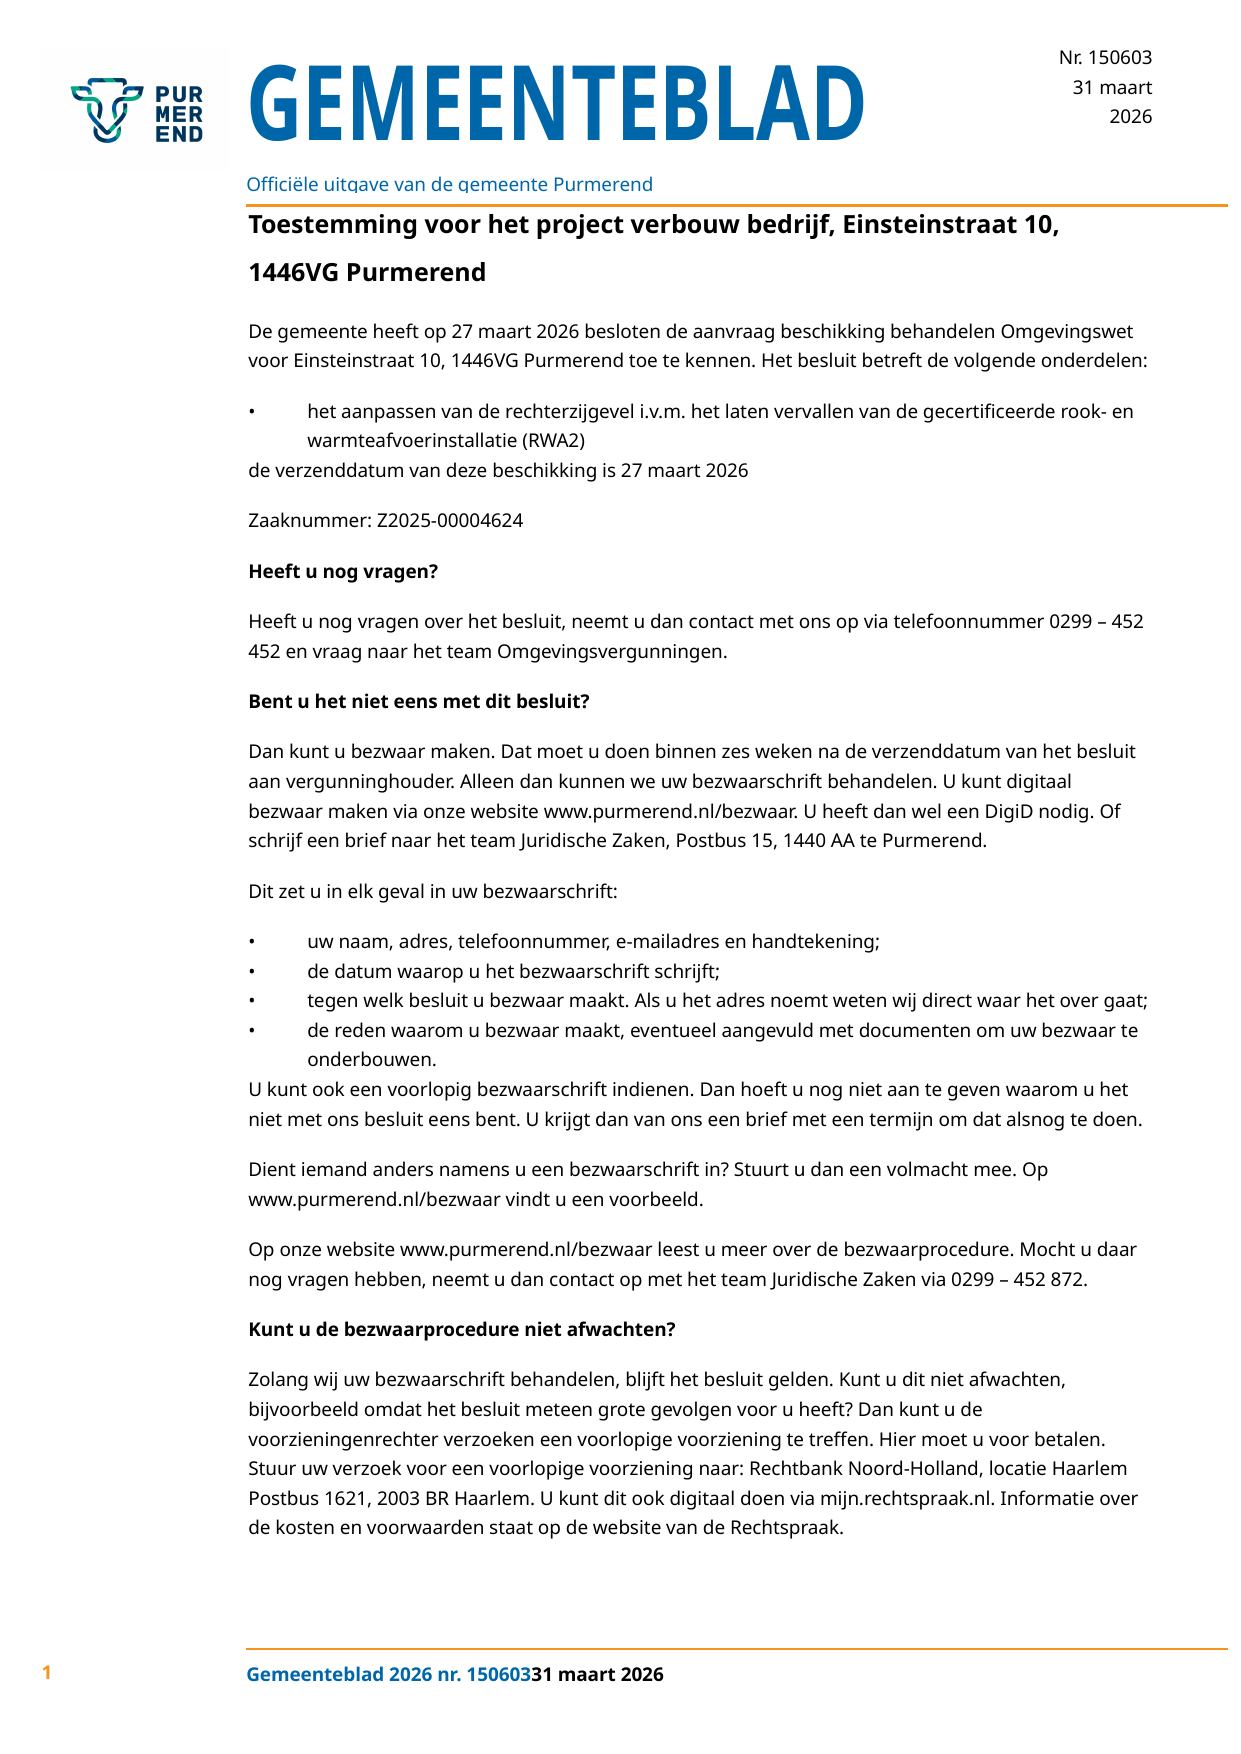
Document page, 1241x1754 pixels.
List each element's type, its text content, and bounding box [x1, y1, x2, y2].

picture [41, 47, 231, 172]
list tegen welk besluit u bezwaar maakt. Als u het adres noemt weten wij direct waar het over gaat; [248, 987, 1152, 1013]
text Dan kunt u bezwaar maken. Dat moet u doen binnen zes weken na de verzenddatum van het besluit aan vergunninghouder. Alleen dan kunnen we uw bezwaarschrift behandelen. U kunt digitaal bezwaar maken via onze website www.purmerend.nl/bezwaar. U heeft dan wel een DigiD nodig. Of schrijf een brief naar het team Juridische Zaken, Postbus 15, 1440 AA te Purmerend. [248, 739, 1152, 853]
text Op onze website www.purmerend.nl/bezwaar leest u meer over de bezwaarprocedure. Mocht u daar nog vragen hebben, neemt u dan contact op met het team Juridische Zaken via 0299 – 452 872. [248, 1236, 1152, 1292]
text Bent u het niet eens met dit besluit? [248, 688, 1152, 714]
list het aanpassen van de rechterzijgevel i.v.m. het laten vervallen van de gecertificeerde rook- en warmteafvoerinstallatie (RWA2) [248, 398, 1152, 453]
text Heeft u nog vragen over het besluit, neemt u dan contact met ons op via telefoonnummer 0299 – 452 452 en vraag naar het team Omgevingsvergunningen. [248, 608, 1152, 664]
text U kunt ook een voorlopig bezwaarschrift indienen. Dan hoeft u nog niet aan te geven waarom u het niet met ons besluit eens bent. U krijgt dan van ons een brief met een termijn om dat alsnog te doen. [248, 1076, 1152, 1132]
text Heeft u nog vragen? [248, 558, 1152, 584]
text Zolang wij uw bezwaarschrift behandelen, blijft het besluit gelden. Kunt u dit niet afwachten, bijvoorbeeld omdat het besluit meteen grote gevolgen voor u heeft? Dan kunt u de voorzieningenrechter verzoeken een voorlopige voorziening te treffen. Hier moet u voor betalen. Stuur uw verzoek voor een voorlopige voorziening naar: Rechtbank Noord-Holland, locatie Haarlem Postbus 1621, 2003 BR Haarlem. U kunt dit ook digitaal doen via mijn.rechtspraak.nl. Informatie over de kosten en voorwaarden staat op de website van de Rechtspraak. [248, 1367, 1152, 1540]
list de datum waarop u het bezwaarschrift schrijft; [248, 958, 1152, 984]
text de verzenddatum van deze beschikking is 27 maart 2026 [248, 457, 1152, 483]
text Dit zet u in elk geval in uw bezwaarschrift: [248, 878, 1152, 904]
text De gemeente heeft op 27 maart 2026 besloten de aanvraag beschikking behandelen Omgevingswet voor Einsteinstraat 10, 1446VG Purmerend toe te kennen. Het besluit betreft de volgende onderdelen: [248, 318, 1152, 373]
list de reden waarom u bezwaar maakt, eventueel aangevuld met documenten om uw bezwaar te onderbouwen. [248, 1017, 1152, 1072]
list uw naam, adres, telefoonnummer, e-mailadres en handtekening; [248, 928, 1152, 954]
text Toestemming voor het project verbouw bedrijf, Einsteinstraat 10, 1446VG Purmerend [248, 207, 1152, 288]
text Zaaknummer: Z2025-00004624 [248, 507, 1152, 533]
text Kunt u de bezwaarprocedure niet afwachten? [248, 1316, 1152, 1342]
text Dient iemand anders namens u een bezwaarschrift in? Stuurt u dan een volmacht mee. Op www.purmerend.nl/bezwaar vindt u een voorbeeld. [248, 1156, 1152, 1212]
